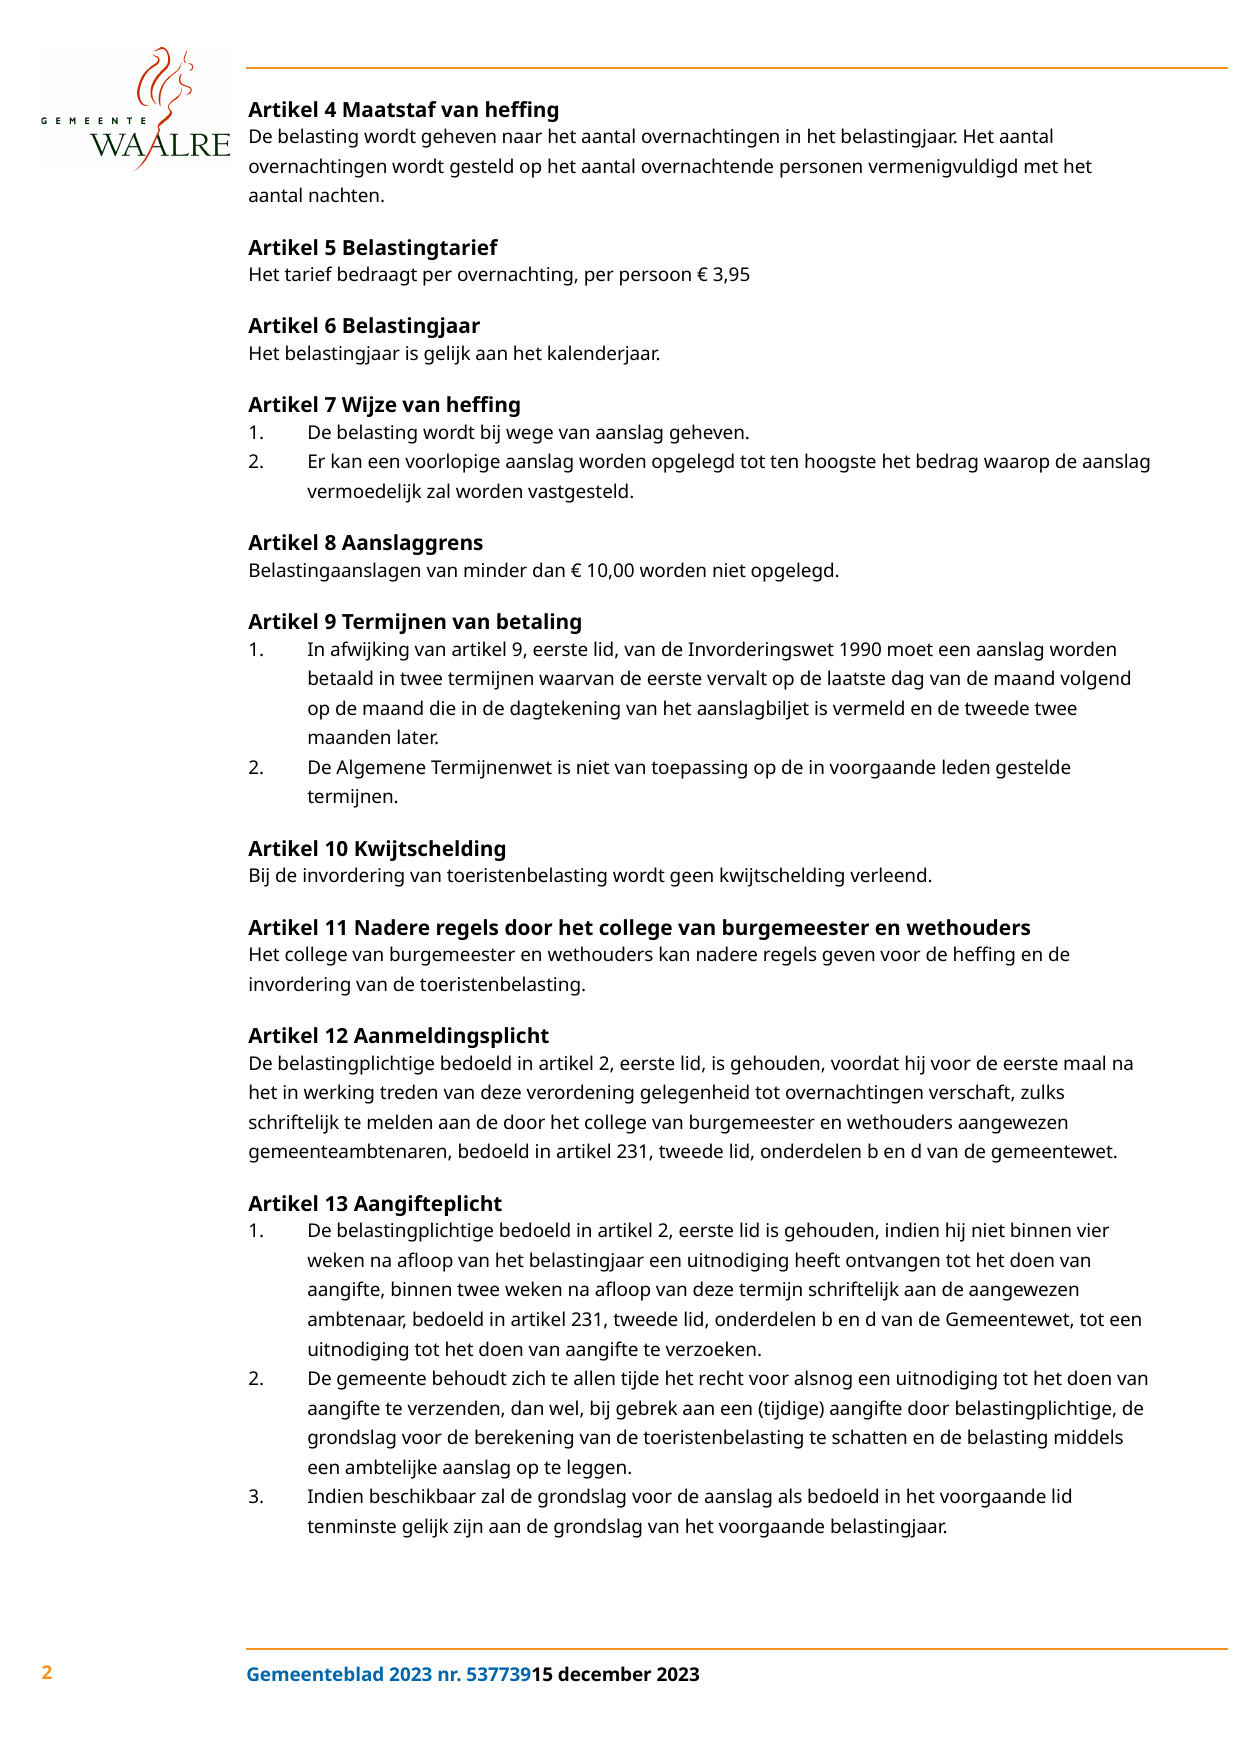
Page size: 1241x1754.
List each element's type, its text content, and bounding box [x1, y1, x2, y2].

text Artikel 9 Termijnen van betaling [248, 607, 1152, 636]
text Artikel 12 Aanmeldingsplicht [248, 1021, 1152, 1050]
text Artikel 10 Kwijtschelding [248, 834, 1152, 863]
list De belasting wordt bij wege van aanslag geheven. [248, 419, 1152, 445]
text De belastingplichtige bedoeld in artikel 2, eerste lid, is gehouden, voordat hij voor de eerste maal na het in werking treden van deze verordening gelegenheid tot overnachtingen verschaft, zulks schriftelijk te melden aan de door het college van burgemeester en wethouders aangewezen gemeenteambtenaren, bedoeld in artikel 231, tweede lid, onderdelen b en d van de gemeentewet. [248, 1050, 1152, 1164]
text Artikel 13 Aangifteplicht [248, 1189, 1152, 1217]
list De belastingplichtige bedoeld in artikel 2, eerste lid is gehouden, indien hij niet binnen vier weken na afloop van het belastingjaar een uitnodiging heeft ontvangen tot het doen van aangifte, binnen twee weken na afloop van deze termijn schriftelijk aan de aangewezen ambtenaar, bedoeld in artikel 231, tweede lid, onderdelen b en d van de Gemeentewet, tot een uitnodiging tot het doen van aangifte te verzoeken. [248, 1217, 1152, 1362]
text Artikel 6 Belastingjaar [248, 312, 1152, 340]
text Het college van burgemeester en wethouders kan nadere regels geven voor de heffing en de invordering van de toeristenbelasting. [248, 941, 1152, 997]
text Artikel 4 Maatstaf van heffing [248, 95, 1152, 123]
list In afwijking van artikel 9, eerste lid, van de Invorderingswet 1990 moet een aanslag worden betaald in twee termijnen waarvan de eerste vervalt op de laatste dag van de maand volgend op de maand die in de dagtekening van het aanslagbiljet is vermeld en de tweede twee maanden later. [248, 636, 1152, 750]
text De belasting wordt geheven naar het aantal overnachtingen in het belastingjaar. Het aantal overnachtingen wordt gesteld op het aantal overnachtende personen vermenigvuldigd met het aantal nachten. [248, 123, 1152, 208]
text Het tarief bedraagt per overnachting, per persoon € 3,95 [248, 261, 1152, 287]
text Belastingaanslagen van minder dan € 10,00 worden niet opgelegd. [248, 557, 1152, 583]
text Het belastingjaar is gelijk aan het kalenderjaar. [248, 340, 1152, 366]
text Artikel 5 Belastingtarief [248, 233, 1152, 261]
list De Algemene Termijnenwet is niet van toepassing op de in voorgaande leden gestelde termijnen. [248, 754, 1152, 809]
text Artikel 7 Wijze van heffing [248, 391, 1152, 419]
text Artikel 8 Aanslaggrens [248, 528, 1152, 557]
list Er kan een voorlopige aanslag worden opgelegd tot ten hoogste het bedrag waarop de aanslag vermoedelijk zal worden vastgesteld. [248, 448, 1152, 504]
list Indien beschikbaar zal de grondslag voor de aanslag als bedoeld in het voorgaande lid tenminste gelijk zijn aan de grondslag van het voorgaande belastingjaar. [248, 1484, 1152, 1539]
picture [41, 47, 231, 172]
text Artikel 11 Nadere regels door het college van burgemeester en wethouders [248, 913, 1152, 941]
list De gemeente behoudt zich te allen tijde het recht voor alsnog een uitnodiging tot het doen van aangifte te verzenden, dan wel, bij gebrek aan een (tijdige) aangifte door belastingplichtige, de grondslag voor de berekening van de toeristenbelasting te schatten en de belasting middels een ambtelijke aanslag op te leggen. [248, 1365, 1152, 1480]
text Bij de invordering van toeristenbelasting wordt geen kwijtschelding verleend. [248, 863, 1152, 888]
